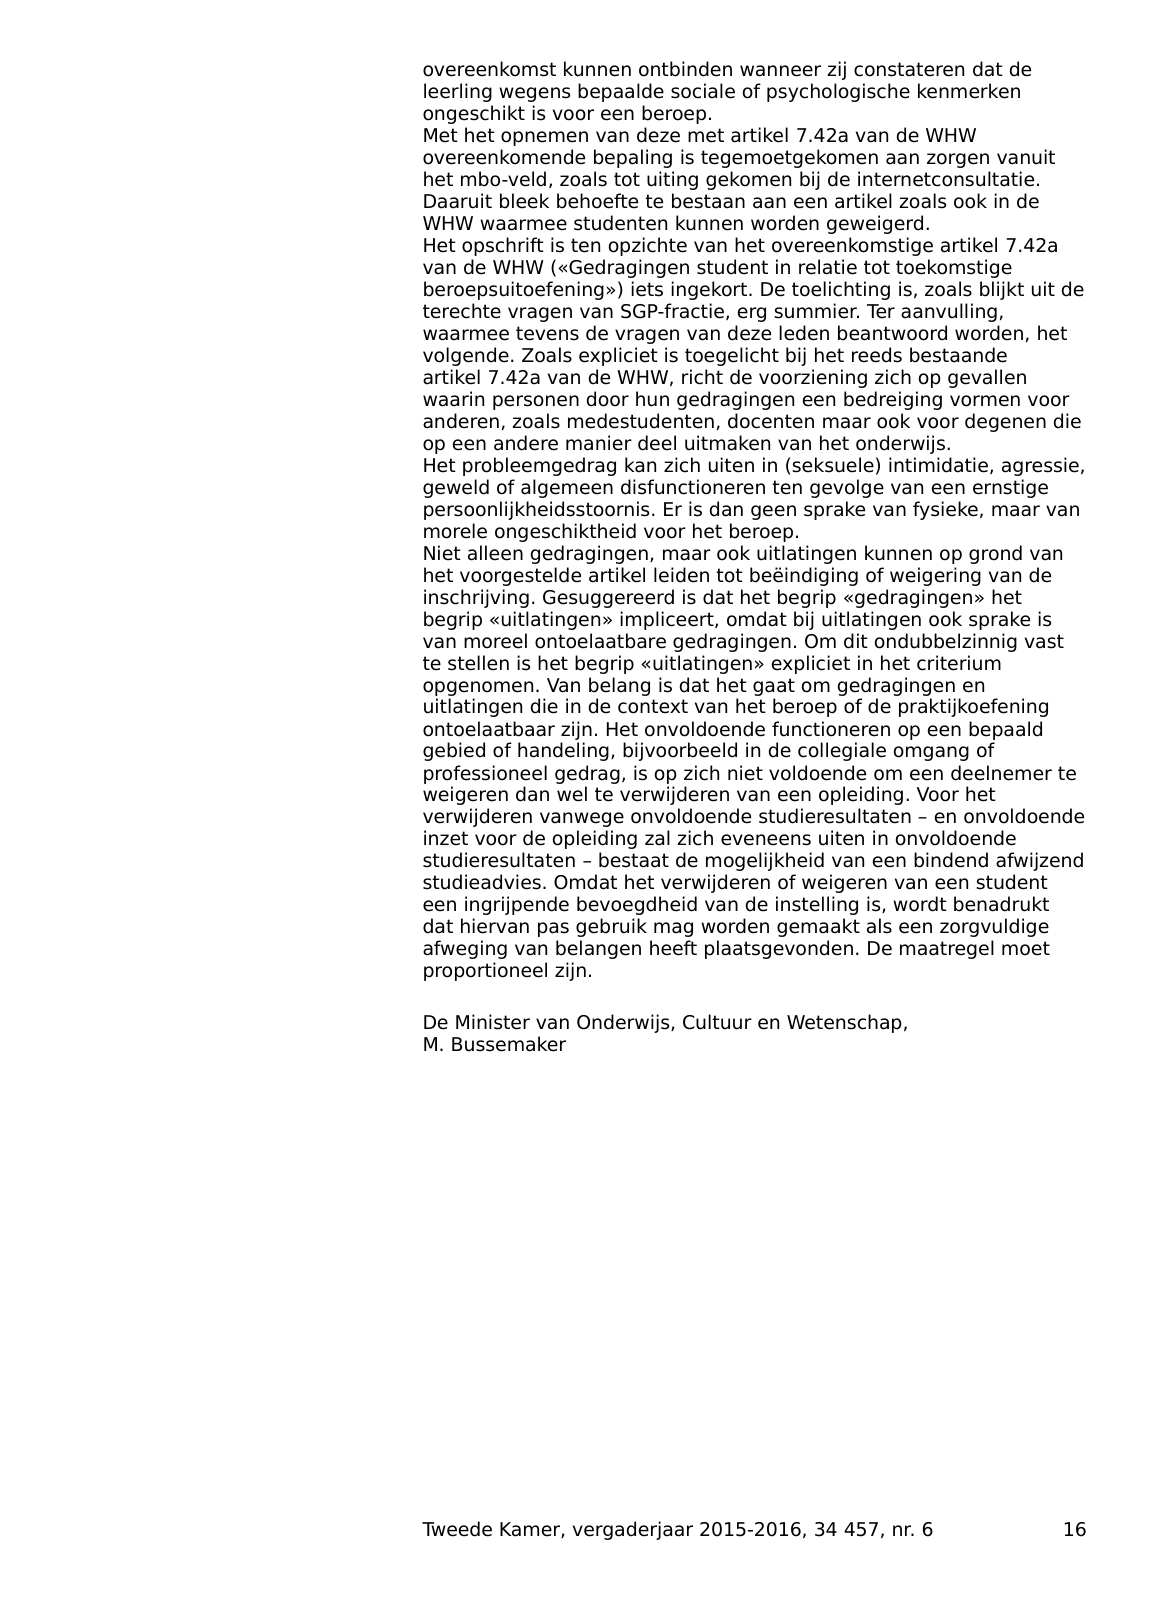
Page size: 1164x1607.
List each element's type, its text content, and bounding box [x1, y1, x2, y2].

text De Minister van Onderwijs, Cultuur en Wetenschap, M. Bussemaker [422, 1012, 1087, 1056]
text Met het opnemen van deze met artikel 7.42a van de WHW overeenkomende bepaling is tegemoetgekomen aan zorgen vanuit het mbo-veld, zoals tot uiting gekomen bij de internetconsultatie. Daaruit bleek behoefte te bestaan aan een artikel zoals ook in de WHW waarmee studenten kunnen worden geweigerd. [422, 125, 1087, 235]
text Het opschrift is ten opzichte van het overeenkomstige artikel 7.42a van de WHW («Gedragingen student in relatie tot toekomstige beroepsuitoefening») iets ingekort. De toelichting is, zoals blijkt uit de terechte vragen van SGP-fractie, erg summier. Ter aanvulling, waarmee tevens de vragen van deze leden beantwoord worden, het volgende. Zoals expliciet is toegelicht bij het reeds bestaande artikel 7.42a van de WHW, richt de voorziening zich op gevallen waarin personen door hun gedragingen een bedreiging vormen voor anderen, zoals medestudenten, docenten maar ook voor degenen die op een andere manier deel uitmaken van het onderwijs. [422, 235, 1087, 455]
text Niet alleen gedragingen, maar ook uitlatingen kunnen op grond van het voorgestelde artikel leiden tot beëindiging of weigering van de inschrijving. Gesuggereerd is dat het begrip «gedragingen» het begrip «uitlatingen» impliceert, omdat bij uitlatingen ook sprake is van moreel ontoelaatbare gedragingen. Om dit ondubbelzinnig vast te stellen is het begrip «uitlatingen» expliciet in het criterium opgenomen. Van belang is dat het gaat om gedragingen en uitlatingen die in de context van het beroep of de praktijkoefening ontoelaatbaar zijn. Het onvoldoende functioneren op een bepaald gebied of handeling, bijvoorbeeld in de collegiale omgang of professioneel gedrag, is op zich niet voldoende om een deelnemer te weigeren dan wel te verwijderen van een opleiding. Voor het verwijderen vanwege onvoldoende studieresultaten – en onvoldoende inzet voor de opleiding zal zich eveneens uiten in onvoldoende studieresultaten – bestaat de mogelijkheid van een bindend afwijzend studieadvies. Omdat het verwijderen of weigeren van een student een ingrijpende bevoegdheid van de instelling is, wordt benadrukt dat hiervan pas gebruik mag worden gemaakt als een zorgvuldige afweging van belangen heeft plaatsgevonden. De maatregel moet proportioneel zijn. [422, 543, 1087, 982]
text overeenkomst kunnen ontbinden wanneer zij constateren dat de leerling wegens bepaalde sociale of psychologische kenmerken ongeschikt is voor een beroep. [422, 59, 1087, 125]
text Het probleemgedrag kan zich uiten in (seksuele) intimidatie, agressie, geweld of algemeen disfunctioneren ten gevolge van een ernstige persoonlijkheidsstoornis. Er is dan geen sprake van fysieke, maar van morele ongeschiktheid voor het beroep. [422, 455, 1087, 543]
